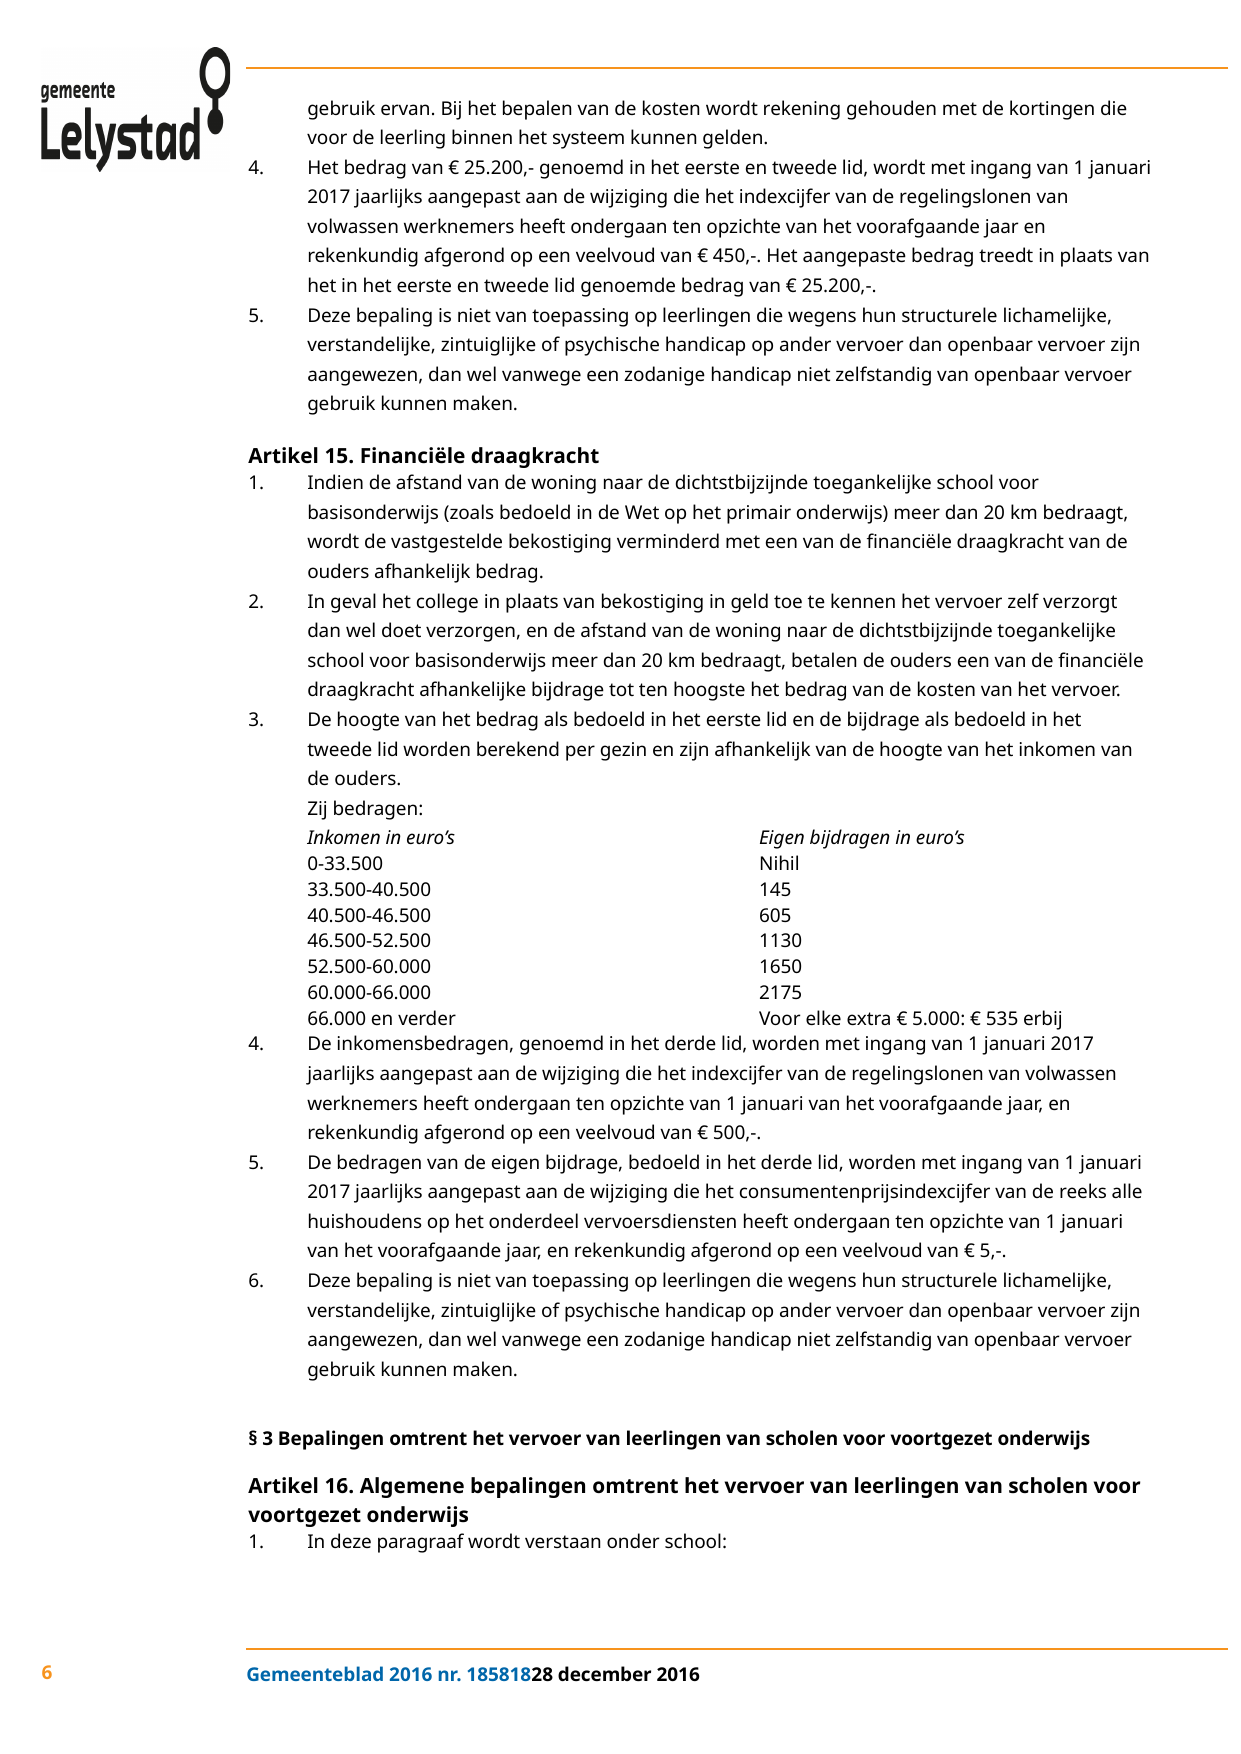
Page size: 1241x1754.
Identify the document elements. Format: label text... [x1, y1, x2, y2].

list Zij bedragen: [248, 795, 1152, 821]
list Indien de afstand van de woning naar de dichtstbijzijnde toegankelijke school voor basisonderwijs (zoals bedoeld in de Wet op het primair onderwijs) meer dan 20 km bedraagt, wordt de vastgestelde bekostiging verminderd met een van de financiële draagkracht van de ouders afhankelijk bedrag. [248, 469, 1152, 584]
picture [41, 47, 231, 172]
table_cell 0-33.500 [307, 850, 759, 876]
table_cell 46.500-52.500 [307, 928, 759, 953]
text § 3 Bepalingen omtrent het vervoer van leerlingen van scholen voor voortgezet onderwijs [248, 1425, 1152, 1451]
list In geval het college in plaats van bekostiging in geld toe te kennen het vervoer zelf verzorgt dan wel doet verzorgen, en de afstand van de woning naar de dichtstbijzijnde toegankelijke school voor basisonderwijs meer dan 20 km bedraagt, betalen de ouders een van de financiële draagkracht afhankelijke bijdrage tot ten hoogste het bedrag van de kosten van het vervoer. [248, 588, 1152, 702]
table_cell Voor elke extra € 5.000: € 535 erbij [759, 1005, 1211, 1030]
list De bedragen van de eigen bijdrage, bedoeld in het derde lid, worden met ingang van 1 januari 2017 jaarlijks aangepast aan de wijziging die het consumentenprijsindexcijfer van de reeks alle huishoudens op het onderdeel vervoersdiensten heeft ondergaan ten opzichte van 1 januari van het voorafgaande jaar, en rekenkundig afgerond op een veelvoud van € 5,-. [248, 1149, 1152, 1263]
table_cell 145 [759, 876, 1211, 902]
text Artikel 15. Financiële draagkracht [248, 441, 1152, 469]
table_cell Nihil [759, 850, 1211, 876]
table_header Eigen bijdragen in euro’s [759, 825, 1211, 850]
text Artikel 16. Algemene bepalingen omtrent het vervoer van leerlingen van scholen voor voortgezet onderwijs [248, 1471, 1152, 1528]
list Het bedrag van € 25.200,- genoemd in het eerste en tweede lid, wordt met ingang van 1 januari 2017 jaarlijks aangepast aan de wijziging die het indexcijfer van de regelingslonen van volwassen werknemers heeft ondergaan ten opzichte van het voorafgaande jaar en rekenkundig afgerond op een veelvoud van € 450,-. Het aangepaste bedrag treedt in plaats van het in het eerste en tweede lid genoemde bedrag van € 25.200,-. [248, 154, 1152, 298]
table_cell 40.500-46.500 [307, 902, 759, 927]
list De inkomensbedragen, genoemd in het derde lid, worden met ingang van 1 januari 2017 jaarlijks aangepast aan de wijziging die het indexcijfer van de regelingslonen van volwassen werknemers heeft ondergaan ten opzichte van 1 januari van het voorafgaande jaar, en rekenkundig afgerond op een veelvoud van € 500,-. [248, 1031, 1152, 1145]
table_cell 66.000 en verder [307, 1005, 759, 1030]
table_cell 33.500-40.500 [307, 876, 759, 902]
table_header Inkomen in euro’s [307, 825, 759, 850]
table_cell 52.500-60.000 [307, 953, 759, 979]
list In deze paragraaf wordt verstaan onder school: [248, 1528, 1152, 1554]
table_cell 60.000-66.000 [307, 979, 759, 1005]
list gebruik ervan. Bij het bepalen van de kosten wordt rekening gehouden met de kortingen die voor de leerling binnen het systeem kunnen gelden. [248, 95, 1152, 150]
list Deze bepaling is niet van toepassing op leerlingen die wegens hun structurele lichamelijke, verstandelijke, zintuiglijke of psychische handicap op ander vervoer dan openbaar vervoer zijn aangewezen, dan wel vanwege een zodanige handicap niet zelfstandig van openbaar vervoer gebruik kunnen maken. [248, 1267, 1152, 1382]
table_cell 1130 [759, 928, 1211, 953]
table_cell 2175 [759, 979, 1211, 1005]
table_cell 605 [759, 902, 1211, 927]
list De hoogte van het bedrag als bedoeld in het eerste lid en de bijdrage als bedoeld in het tweede lid worden berekend per gezin en zijn afhankelijk van de hoogte van het inkomen van de ouders. [248, 706, 1152, 791]
table_cell 1650 [759, 953, 1211, 979]
list Deze bepaling is niet van toepassing op leerlingen die wegens hun structurele lichamelijke, verstandelijke, zintuiglijke of psychische handicap op ander vervoer dan openbaar vervoer zijn aangewezen, dan wel vanwege een zodanige handicap niet zelfstandig van openbaar vervoer gebruik kunnen maken. [248, 302, 1152, 416]
